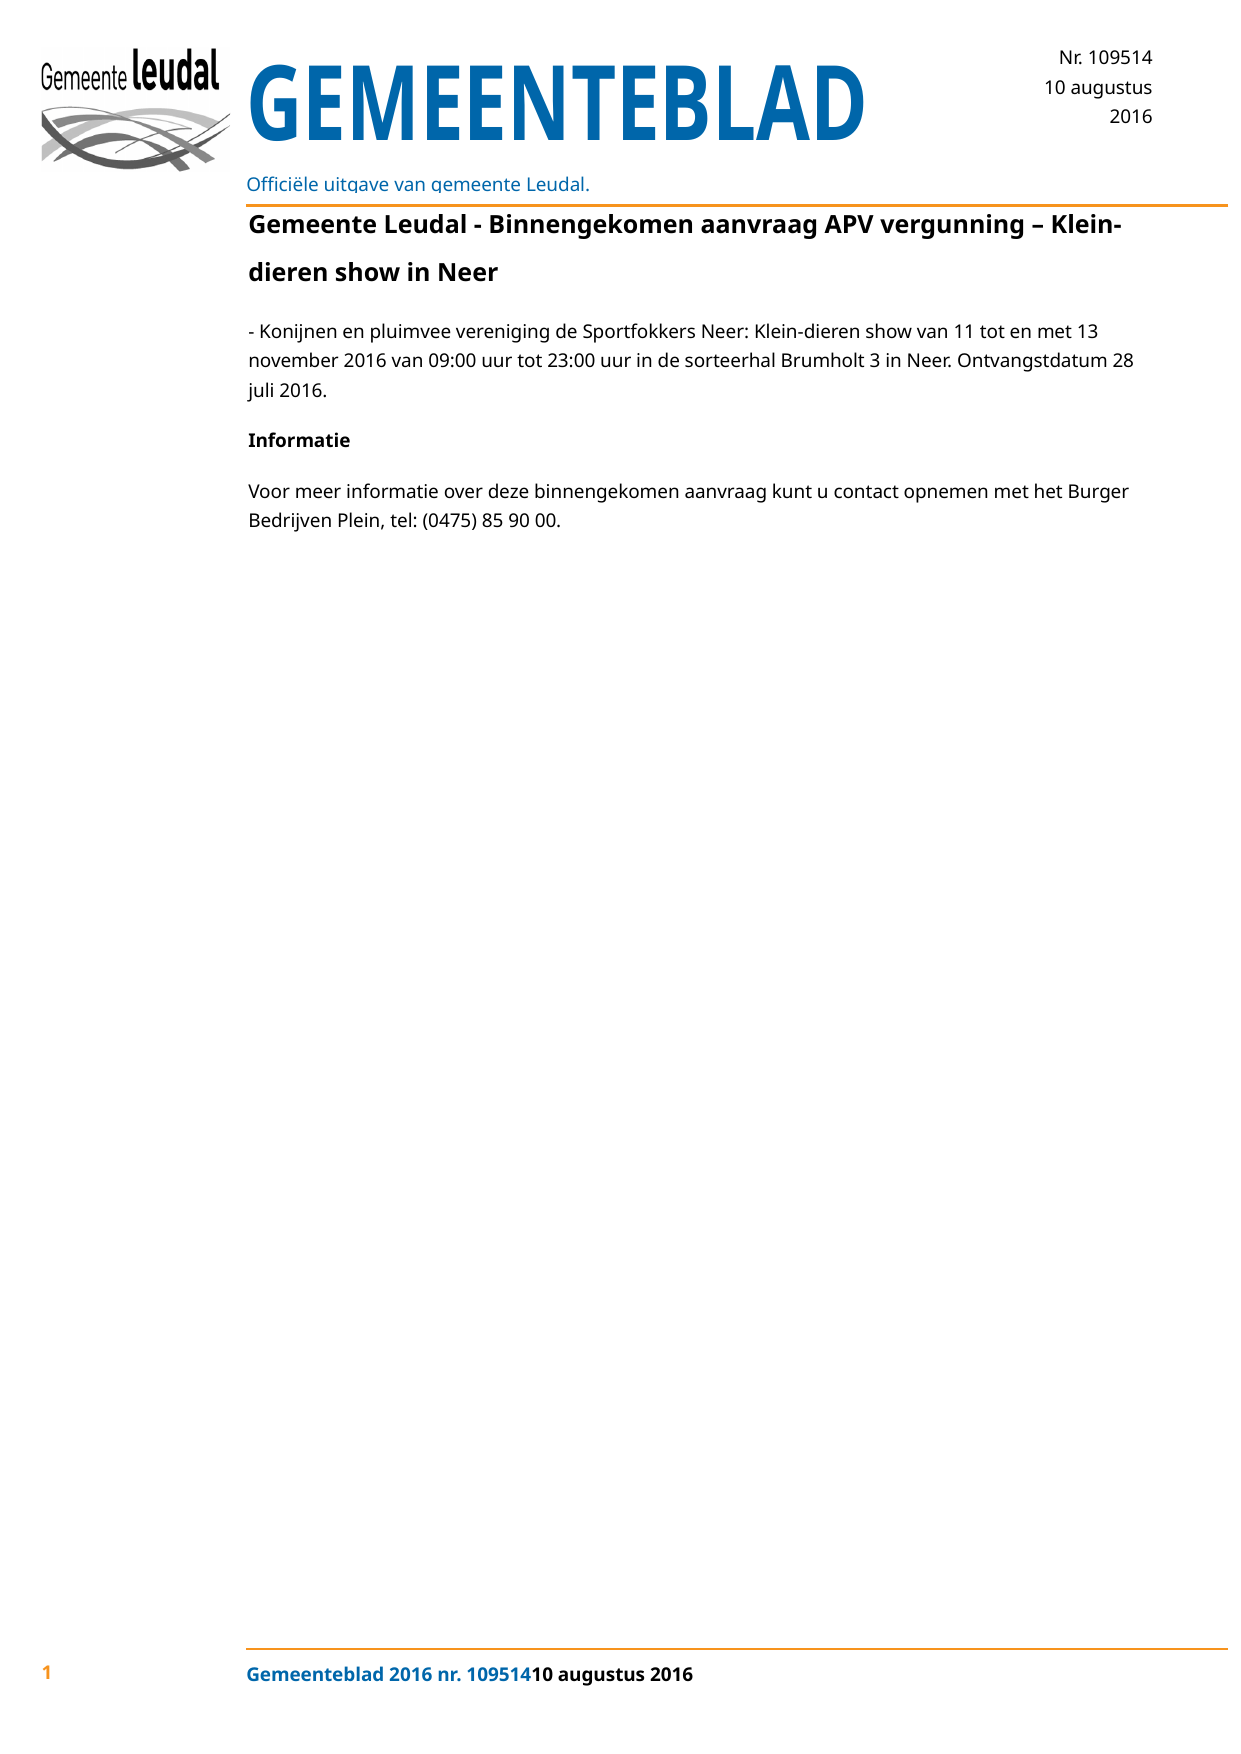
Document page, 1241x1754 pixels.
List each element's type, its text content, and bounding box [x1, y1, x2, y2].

text - Konijnen en pluimvee vereniging de Sportfokkers Neer: Klein-dieren show van 11 tot en met 13 november 2016 van 09:00 uur tot 23:00 uur in de sorteerhal Brumholt 3 in Neer. Ontvangstdatum 28 juli 2016. [248, 318, 1152, 403]
text Voor meer informatie over deze binnengekomen aanvraag kunt u contact opnemen met het Burger Bedrijven Plein, tel: (0475) 85 90 00. [248, 478, 1152, 533]
text Informatie [248, 427, 1152, 453]
picture [41, 47, 231, 172]
text Gemeente Leudal - Binnengekomen aanvraag APV vergunning – Klein-dieren show in Neer [248, 207, 1152, 288]
